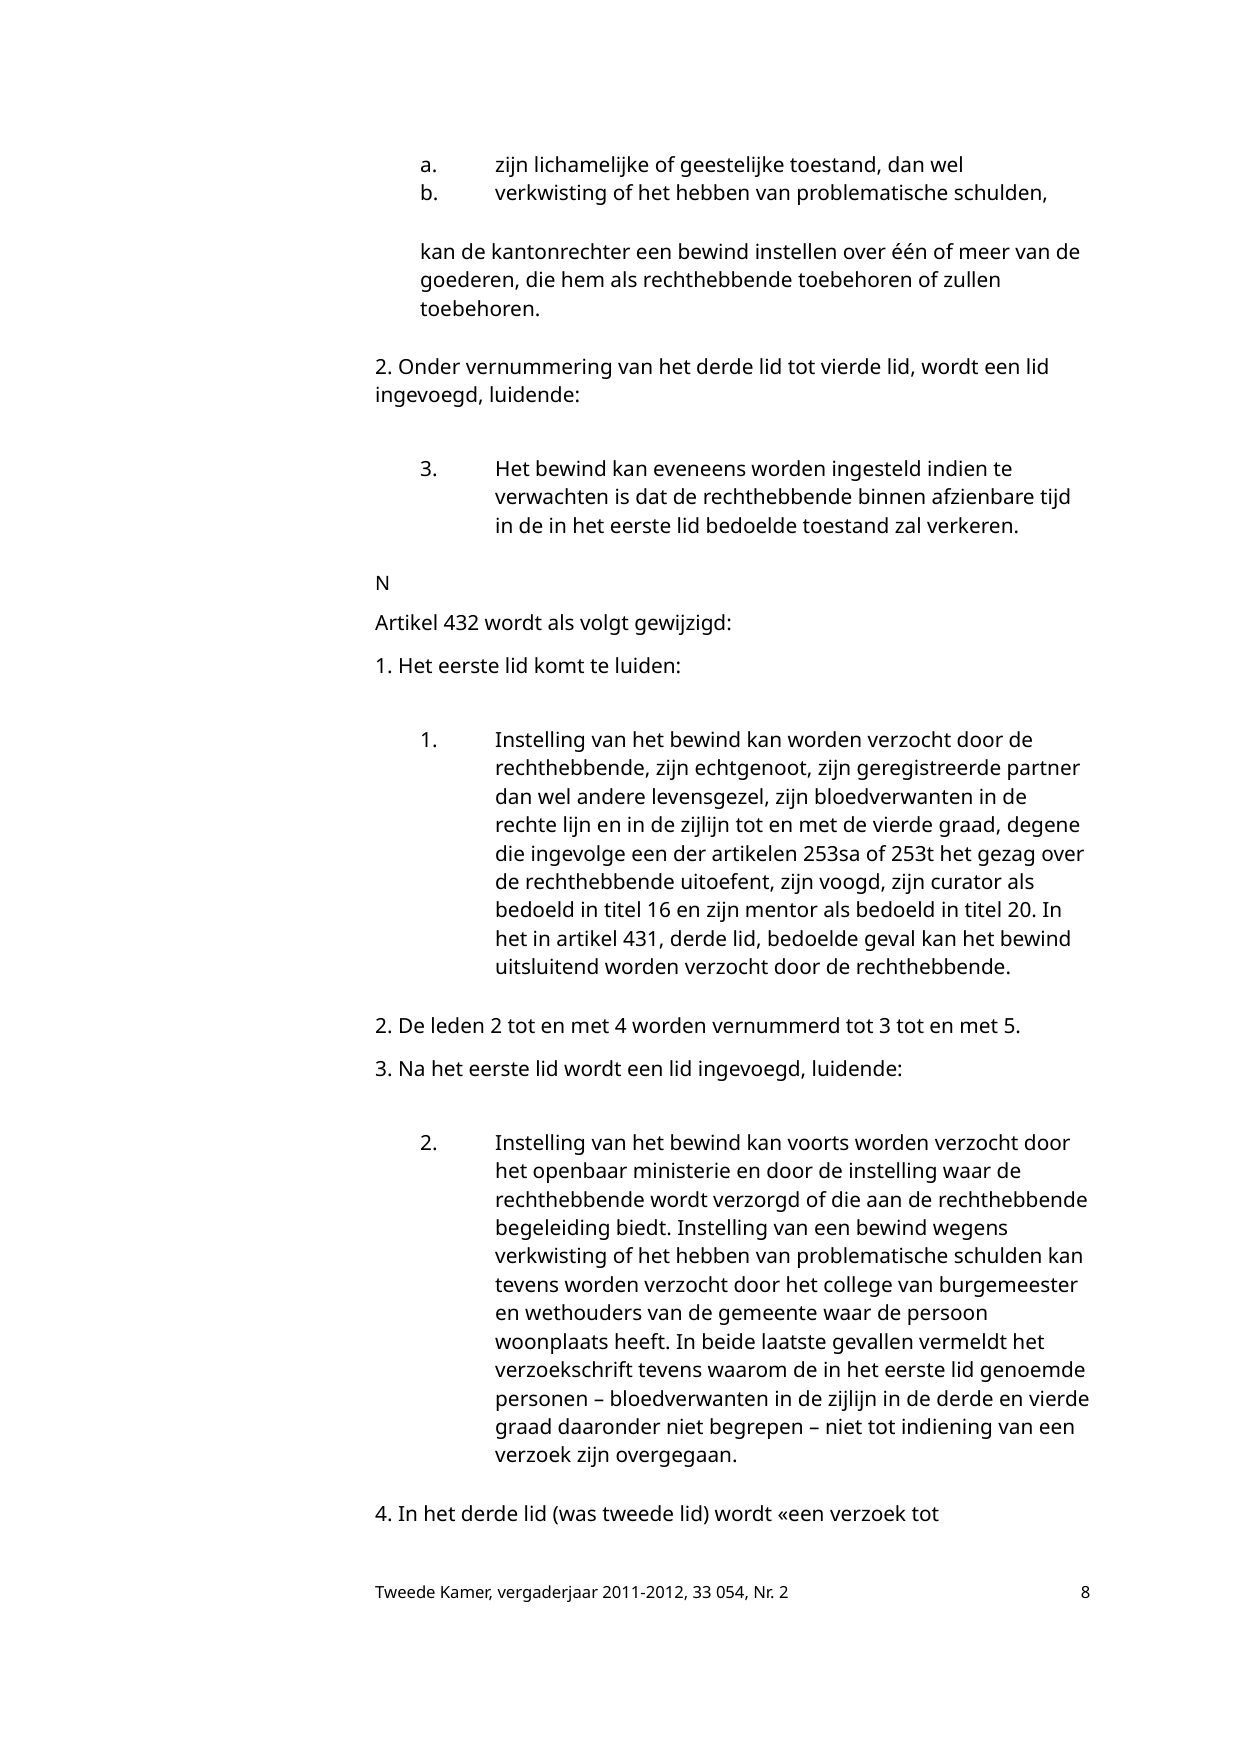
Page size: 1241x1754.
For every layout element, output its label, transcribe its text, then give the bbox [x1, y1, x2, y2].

text 1. Het eerste lid komt te luiden: [375, 652, 1090, 680]
text 2. Onder vernummering van het derde lid tot vierde lid, wordt een lid ingevoegd, luidende: [375, 352, 1090, 409]
text N [375, 569, 1090, 596]
text kan de kantonrechter een bewind instellen over één of meer van de goederen, die hem als rechthebbende toebehoren of zullen toebehoren. [420, 237, 1090, 322]
text 3. Na het eerste lid wordt een lid ingevoegd, luidende: [375, 1054, 1090, 1083]
list verkwisting of het hebben van problematische schulden, [420, 178, 1090, 207]
list Het bewind kan eveneens worden ingesteld indien te verwachten is dat de rechthebbende binnen afzienbare tijd in de in het eerste lid bedoelde toestand zal verkeren. [420, 454, 1090, 539]
text Artikel 432 wordt als volgt gewijzigd: [375, 608, 1090, 637]
list zijn lichamelijke of geestelijke toestand, dan wel [420, 150, 1090, 178]
text 2. De leden 2 tot en met 4 worden vernummerd tot 3 tot en met 5. [375, 1011, 1090, 1039]
text 4. In het derde lid (was tweede lid) wordt «een verzoek tot [375, 1499, 1090, 1527]
list Instelling van het bewind kan worden verzocht door de rechthebbende, zijn echtgenoot, zijn geregistreerde partner dan wel andere levensgezel, zijn bloedverwanten in de rechte lijn en in de zijlijn tot en met de vierde graad, degene die ingevolge een der artikelen 253sa of 253t het gezag over de rechthebbende uitoefent, zijn voogd, zijn curator als bedoeld in titel 16 en zijn mentor als bedoeld in titel 20. In het in artikel 431, derde lid, bedoelde geval kan het bewind uitsluitend worden verzocht door de rechthebbende. [420, 725, 1090, 981]
list Instelling van het bewind kan voorts worden verzocht door het openbaar ministerie en door de instelling waar de rechthebbende wordt verzorgd of die aan de rechthebbende begeleiding biedt. Instelling van een bewind wegens verkwisting of het hebben van problematische schulden kan tevens worden verzocht door het college van burgemeester en wethouders van de gemeente waar de persoon woonplaats heeft. In beide laatste gevallen vermeldt het verzoekschrift tevens waarom de in het eerste lid genoemde personen – bloedverwanten in de zijlijn in de derde en vierde graad daaronder niet begrepen – niet tot indiening van een verzoek zijn overgegaan. [420, 1128, 1090, 1469]
